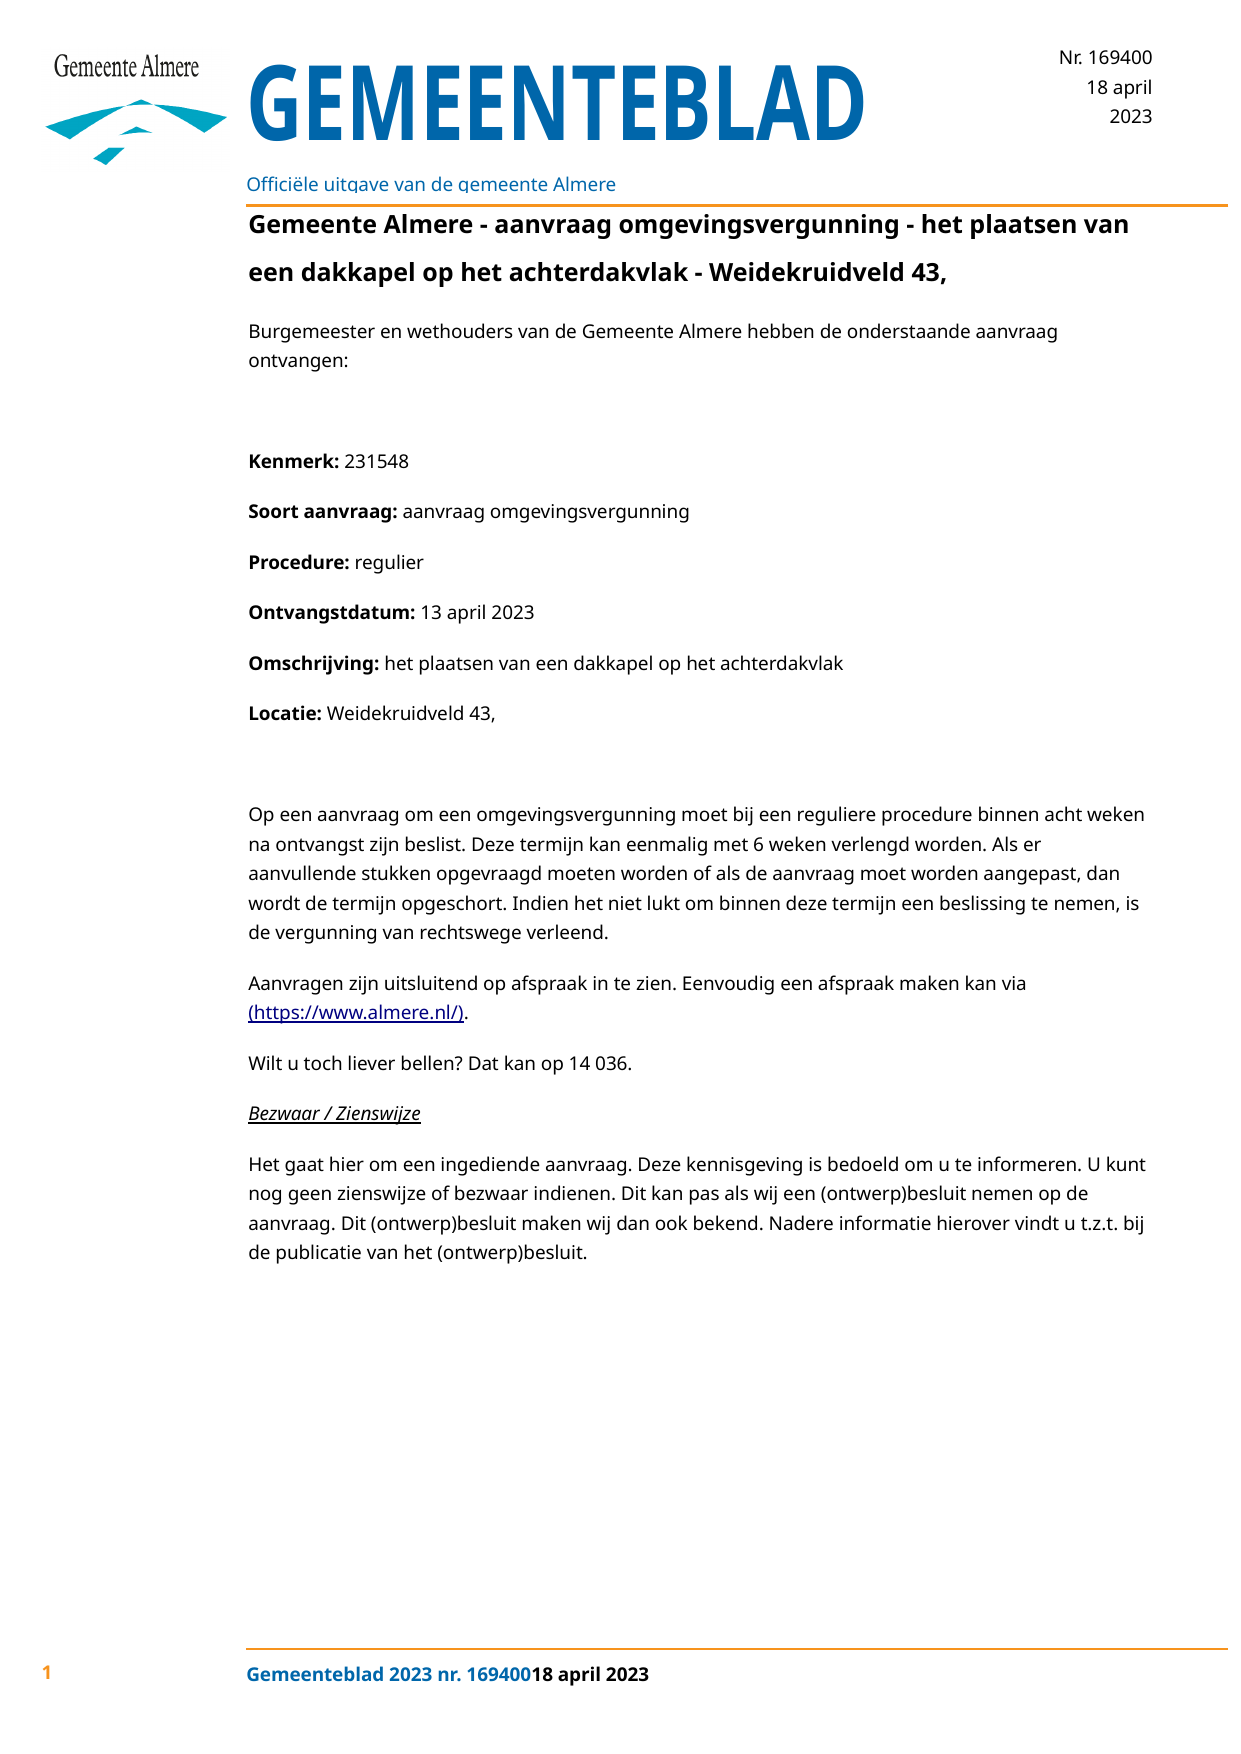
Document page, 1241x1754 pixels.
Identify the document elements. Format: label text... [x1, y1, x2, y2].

text Kenmerk: 231548 [248, 448, 1152, 474]
text Procedure: regulier [248, 549, 1152, 575]
text Gemeente Almere - aanvraag omgevingsvergunning - het plaatsen van een dakkapel op het achterdakvlak - Weidekruidveld 43, [248, 207, 1152, 288]
text Het gaat hier om een ingediende aanvraag. Deze kennisgeving is bedoeld om u te informeren. U kunt nog geen zienswijze of bezwaar indienen. Dit kan pas als wij een (ontwerp)besluit nemen op de aanvraag. Dit (ontwerp)besluit maken wij dan ook bekend. Nadere informatie hierover vindt u t.z.t. bij de publicatie van het (ontwerp)besluit. [248, 1151, 1152, 1265]
text Omschrijving: het plaatsen van een dakkapel op het achterdakvlak [248, 650, 1152, 676]
text Aanvragen zijn uitsluitend op afspraak in te zien. Eenvoudig een afspraak maken kan via (https://www.almere.nl/). [248, 970, 1152, 1025]
text Soort aanvraag: aanvraag omgevingsvergunning [248, 499, 1152, 524]
text Wilt u toch liever bellen? Dat kan op 14 036. [248, 1050, 1152, 1076]
text Bezwaar / Zienswijze [248, 1100, 1152, 1126]
text Locatie: Weidekruidveld 43, [248, 700, 1152, 726]
text Ontvangstdatum: 13 april 2023 [248, 599, 1152, 625]
picture [41, 47, 231, 172]
text Burgemeester en wethouders van de Gemeente Almere hebben de onderstaande aanvraag ontvangen: [248, 318, 1152, 373]
text Op een aanvraag om een omgevingsvergunning moet bij een reguliere procedure binnen acht weken na ontvangst zijn beslist. Deze termijn kan eenmalig met 6 weken verlengd worden. Als er aanvullende stukken opgevraagd moeten worden of als de aanvraag moet worden aangepast, dan wordt de termijn opgeschort. Indien het niet lukt om binnen deze termijn een beslissing te nemen, is de vergunning van rechtswege verleend. [248, 801, 1152, 945]
